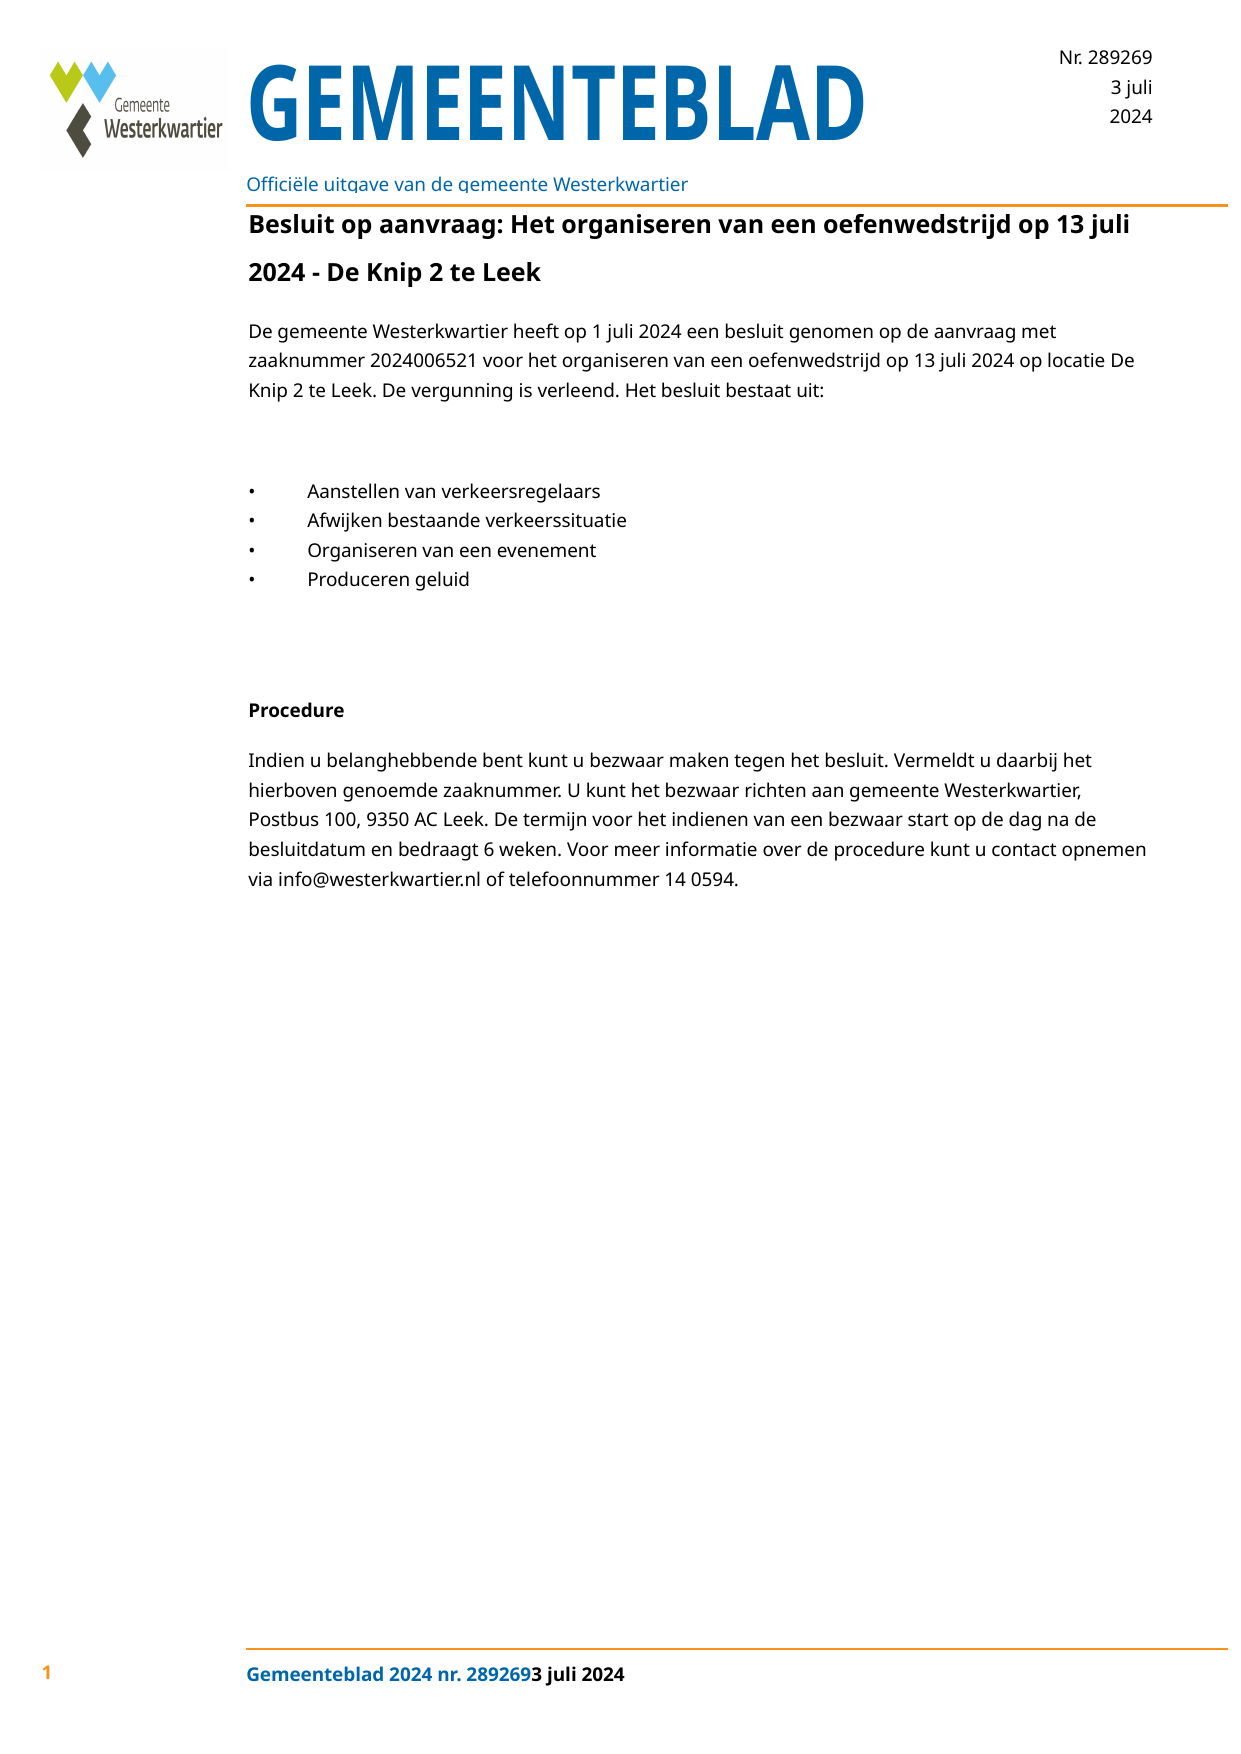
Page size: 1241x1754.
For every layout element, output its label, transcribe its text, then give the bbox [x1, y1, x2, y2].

text Besluit op aanvraag: Het organiseren van een oefenwedstrijd op 13 juli 2024 - De Knip 2 te Leek [248, 207, 1152, 288]
text Procedure [248, 697, 1152, 723]
list Produceren geluid [248, 567, 1152, 592]
list Afwijken bestaande verkeerssituatie [248, 507, 1152, 533]
picture [41, 47, 231, 172]
list Organiseren van een evenement [248, 537, 1152, 563]
text Indien u belanghebbende bent kunt u bezwaar maken tegen het besluit. Vermeldt u daarbij het hierboven genoemde zaaknummer. U kunt het bezwaar richten aan gemeente Westerkwartier, Postbus 100, 9350 AC Leek. De termijn voor het indienen van een bezwaar start op de dag na de besluitdatum en bedraagt 6 weken. Voor meer informatie over de procedure kunt u contact opnemen via info@westerkwartier.nl of telefoonnummer 14 0594. [248, 747, 1152, 892]
list Aanstellen van verkeersregelaars [248, 478, 1152, 504]
text De gemeente Westerkwartier heeft op 1 juli 2024 een besluit genomen op de aanvraag met zaaknummer 2024006521 voor het organiseren van een oefenwedstrijd op 13 juli 2024 op locatie De Knip 2 te Leek. De vergunning is verleend. Het besluit bestaat uit: [248, 318, 1152, 403]
